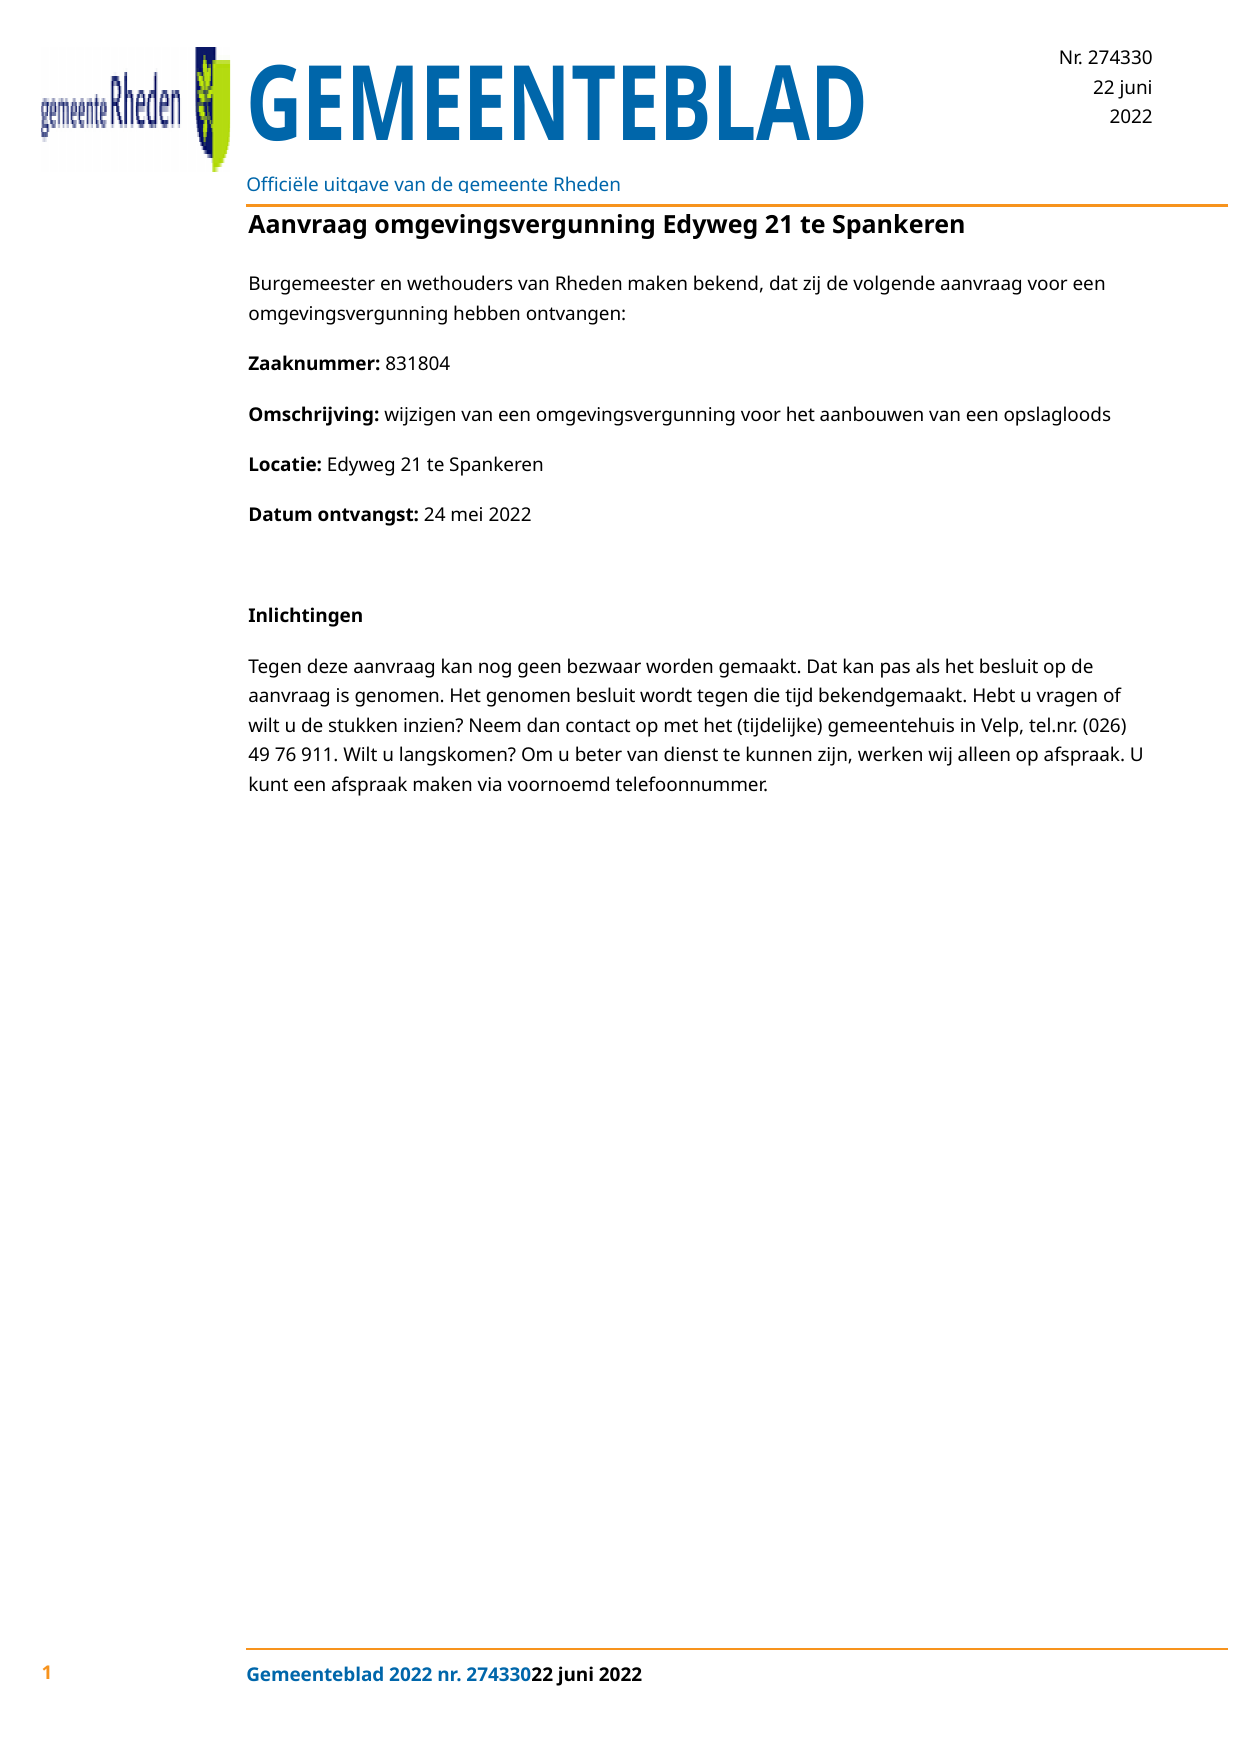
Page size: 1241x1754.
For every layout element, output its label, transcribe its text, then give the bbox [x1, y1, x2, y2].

text Omschrijving: wijzigen van een omgevingsvergunning voor het aanbouwen van een opslagloods [248, 401, 1152, 426]
picture [41, 47, 231, 172]
text Tegen deze aanvraag kan nog geen bezwaar worden gemaakt. Dat kan pas als het besluit op de aanvraag is genomen. Het genomen besluit wordt tegen die tijd bekendgemaakt. Hebt u vragen of wilt u de stukken inzien? Neem dan contact op met het (tijdelijke) gemeentehuis in Velp, tel.nr. (026) 49 76 911. Wilt u langskomen? Om u beter van dienst te kunnen zijn, werken wij alleen op afspraak. U kunt een afspraak maken via voornoemd telefoonnummer. [248, 653, 1152, 797]
text Aanvraag omgevingsvergunning Edyweg 21 te Spankeren [248, 207, 1152, 241]
text Zaaknummer: 831804 [248, 350, 1152, 376]
text Datum ontvangst: 24 mei 2022 [248, 502, 1152, 527]
text Inlichtingen [248, 602, 1152, 628]
text Burgemeester en wethouders van Rheden maken bekend, dat zij de volgende aanvraag voor een omgevingsvergunning hebben ontvangen: [248, 270, 1152, 326]
text Locatie: Edyweg 21 te Spankeren [248, 451, 1152, 477]
